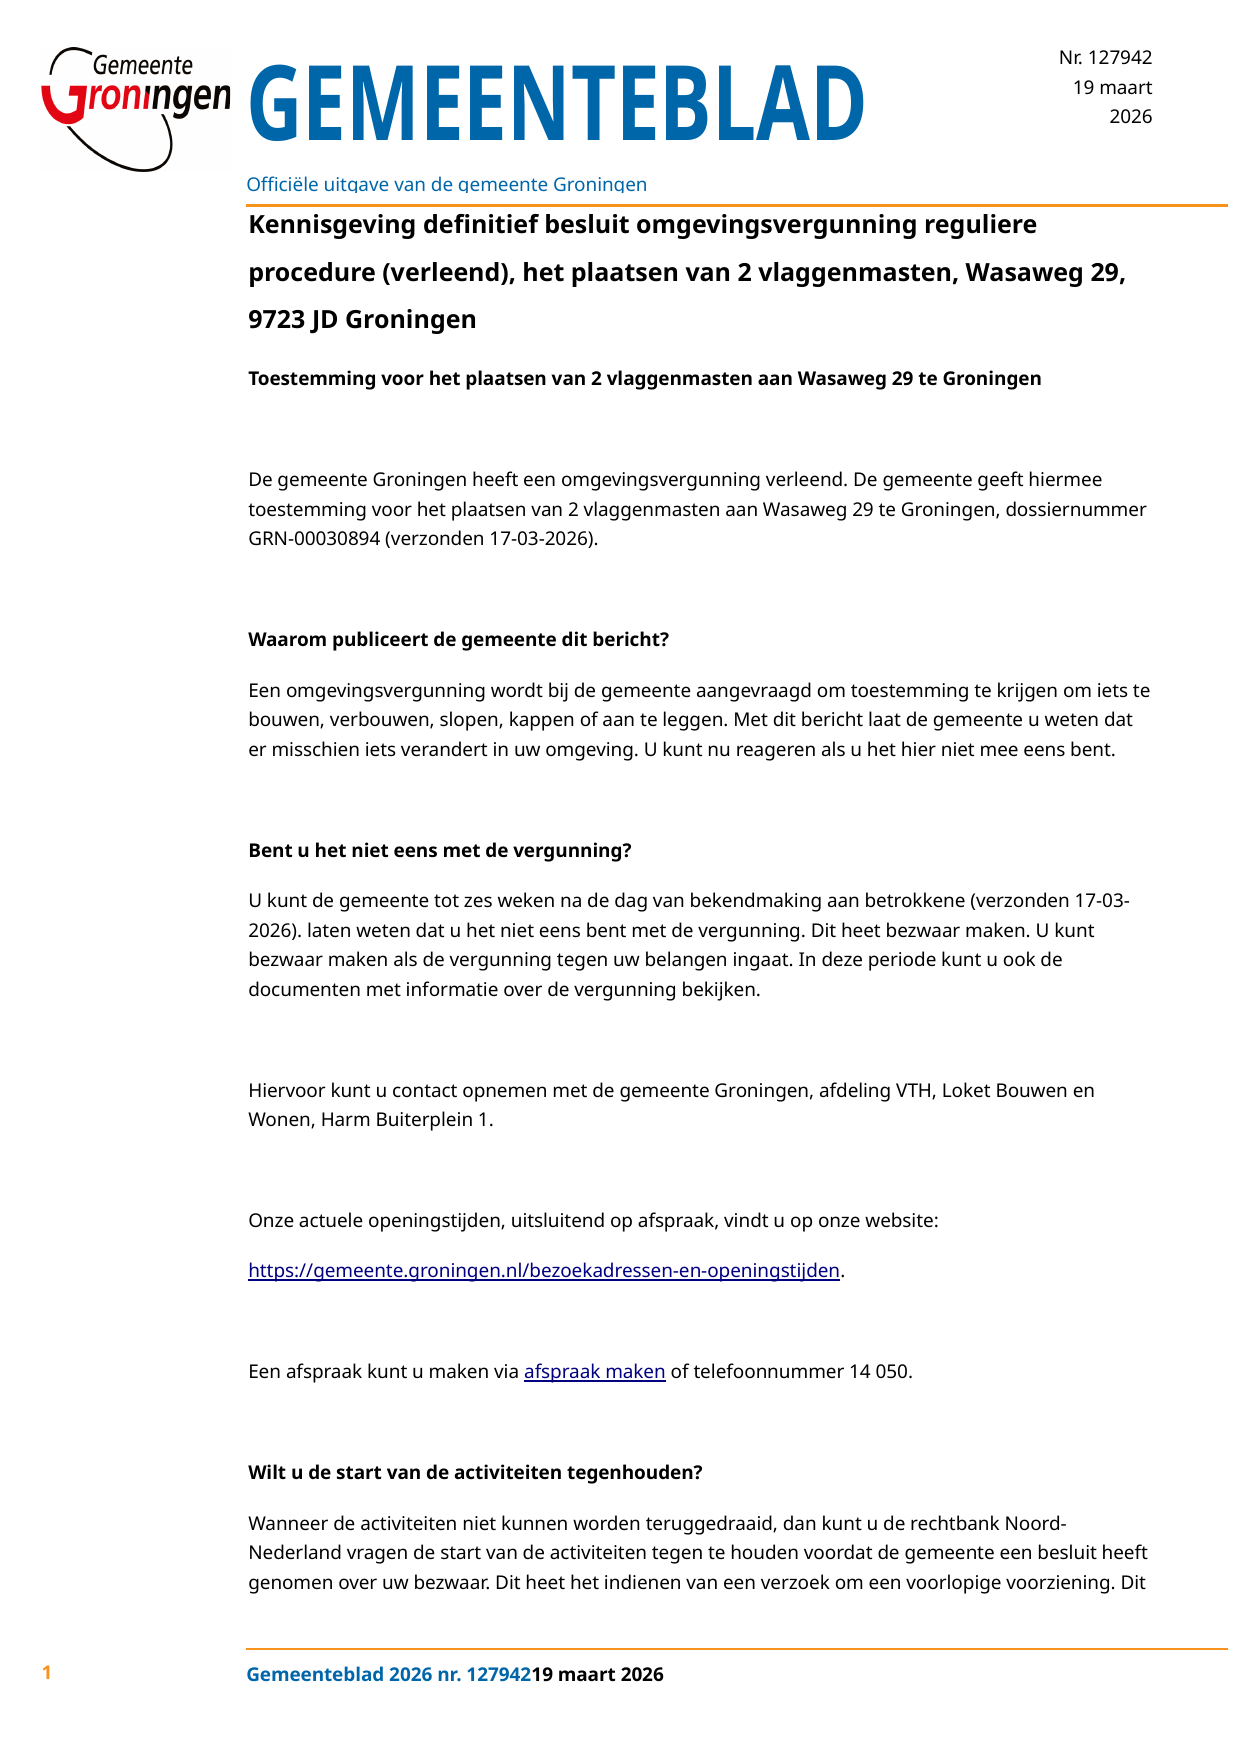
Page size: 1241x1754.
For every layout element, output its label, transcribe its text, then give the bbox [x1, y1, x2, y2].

text Onze actuele openingstijden, uitsluitend op afspraak, vindt u op onze website: [248, 1207, 1152, 1233]
text Bent u het niet eens met de vergunning? [248, 837, 1152, 862]
text https://gemeente.groningen.nl/bezoekadressen-en-openingstijden. [248, 1258, 1152, 1283]
text Een afspraak kunt u maken via afspraak maken of telefoonnummer 14 050. [248, 1358, 1152, 1384]
text Waarom publiceert de gemeente dit bericht? [248, 626, 1152, 652]
text De gemeente Groningen heeft een omgevingsvergunning verleend. De gemeente geeft hiermee toestemming voor het plaatsen van 2 vlaggenmasten aan Wasaweg 29 te Groningen, dossiernummer GRN-00030894 (verzonden 17-03-2026). [248, 466, 1152, 551]
text Wilt u de start van de activiteiten tegenhouden? [248, 1459, 1152, 1485]
text Toestemming voor het plaatsen van 2 vlaggenmasten aan Wasaweg 29 te Groningen [248, 366, 1152, 391]
text Hiervoor kunt u contact opnemen met de gemeente Groningen, afdeling VTH, Loket Bouwen en Wonen, Harm Buiterplein 1. [248, 1077, 1152, 1132]
text U kunt de gemeente tot zes weken na de dag van bekendmaking aan betrokkene (verzonden 17-03-2026). laten weten dat u het niet eens bent met de vergunning. Dit heet bezwaar maken. U kunt bezwaar maken als de vergunning tegen uw belangen ingaat. In deze periode kunt u ook de documenten met informatie over de vergunning bekijken. [248, 887, 1152, 1002]
text Wanneer de activiteiten niet kunnen worden teruggedraaid, dan kunt u de rechtbank Noord-Nederland vragen de start van de activiteiten tegen te houden voordat de gemeente een besluit heeft genomen over uw bezwaar. Dit heet het indienen van een verzoek om een voorlopige voorziening. Dit [248, 1510, 1152, 1594]
text Een omgevingsvergunning wordt bij de gemeente aangevraagd om toestemming te krijgen om iets te bouwen, verbouwen, slopen, kappen of aan te leggen. Met dit bericht laat de gemeente u weten dat er misschien iets verandert in uw omgeving. U kunt nu reageren als u het hier niet mee eens bent. [248, 677, 1152, 762]
text Kennisgeving definitief besluit omgevingsvergunning reguliere procedure (verleend), het plaatsen van 2 vlaggenmasten, Wasaweg 29, 9723 JD Groningen [248, 207, 1152, 336]
picture [41, 47, 231, 172]
